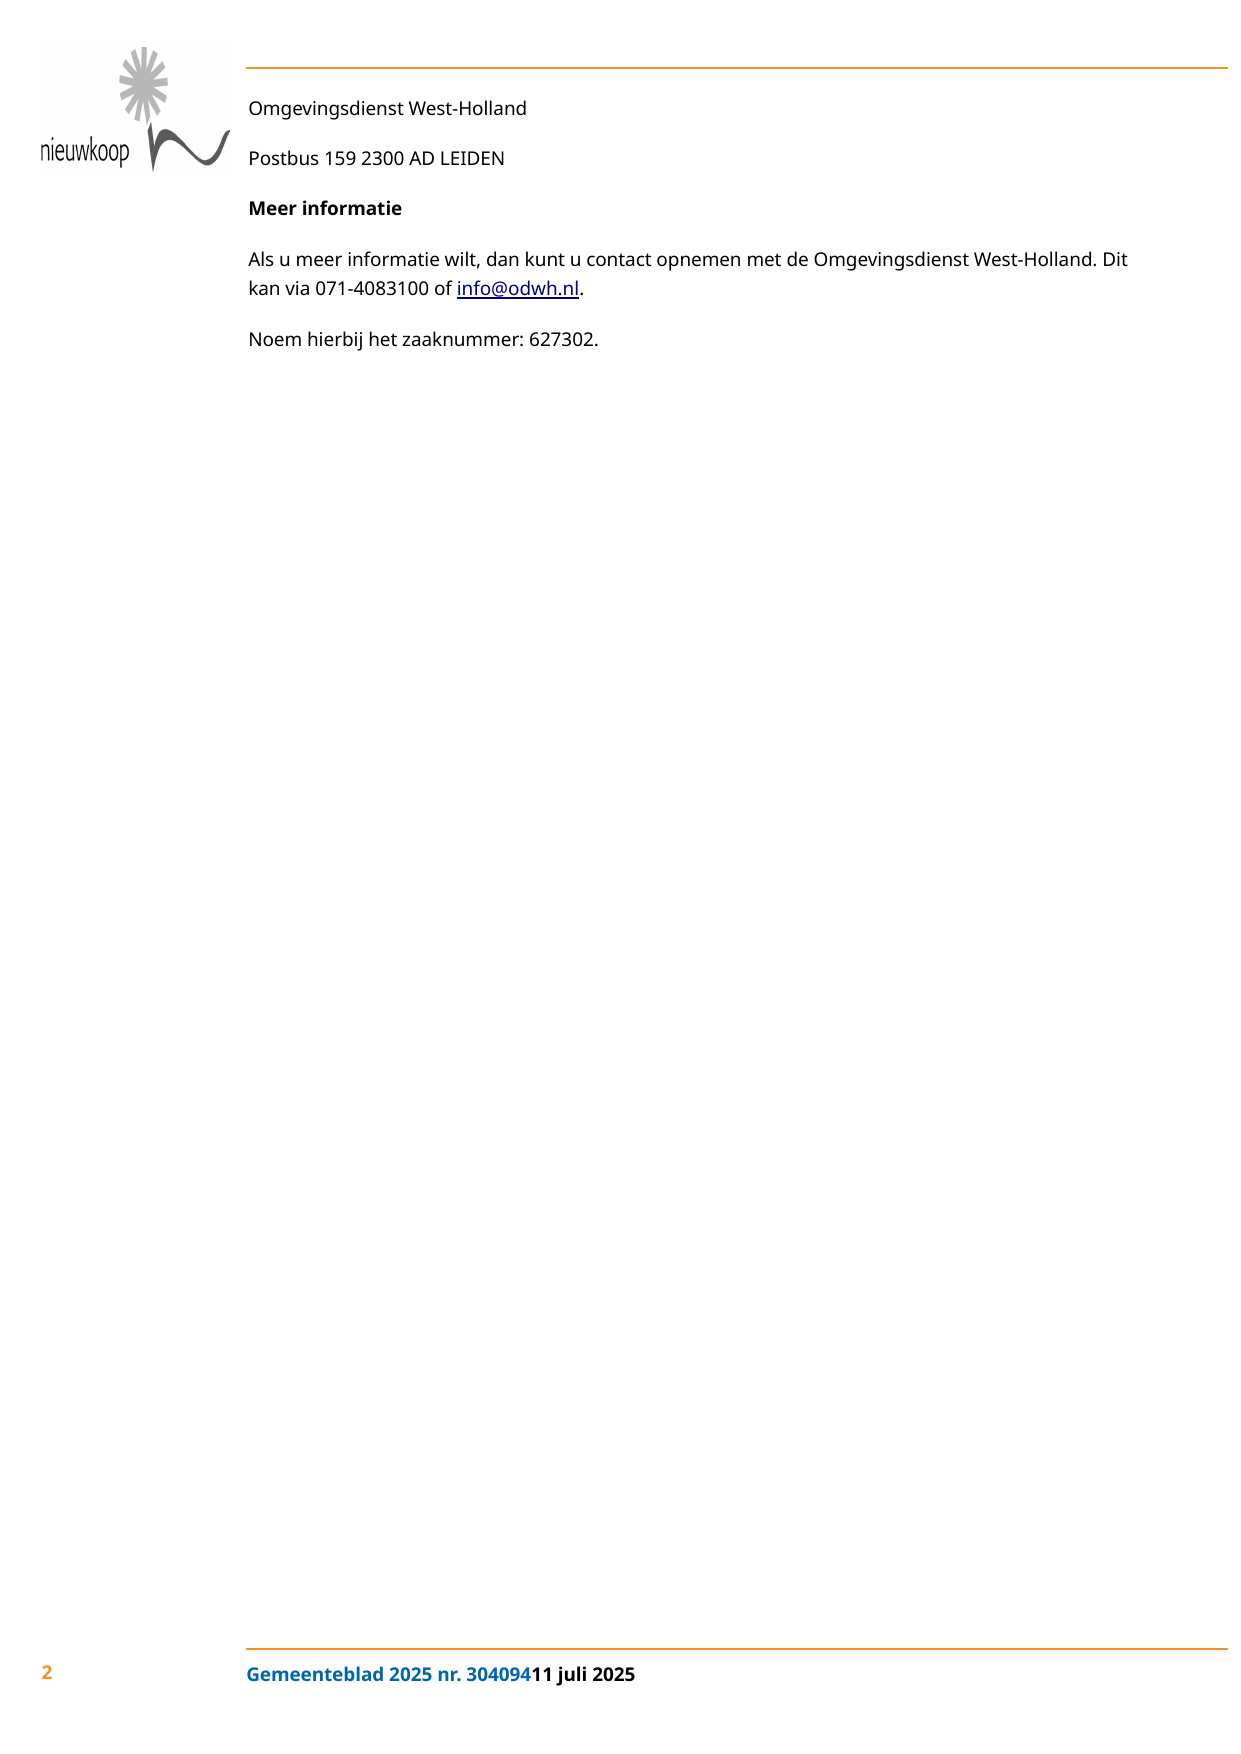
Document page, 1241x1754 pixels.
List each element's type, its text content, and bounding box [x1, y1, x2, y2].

text Postbus 159 2300 AD LEIDEN [248, 145, 1152, 171]
text Noem hierbij het zaaknummer: 627302. [248, 326, 1152, 352]
picture [41, 47, 231, 172]
text Meer informatie [248, 196, 1152, 221]
text Omgevingsdienst West-Holland [248, 95, 1152, 121]
text Als u meer informatie wilt, dan kunt u contact opnemen met de Omgevingsdienst West-Holland. Dit kan via 071-4083100 of info@odwh.nl. [248, 246, 1152, 301]
